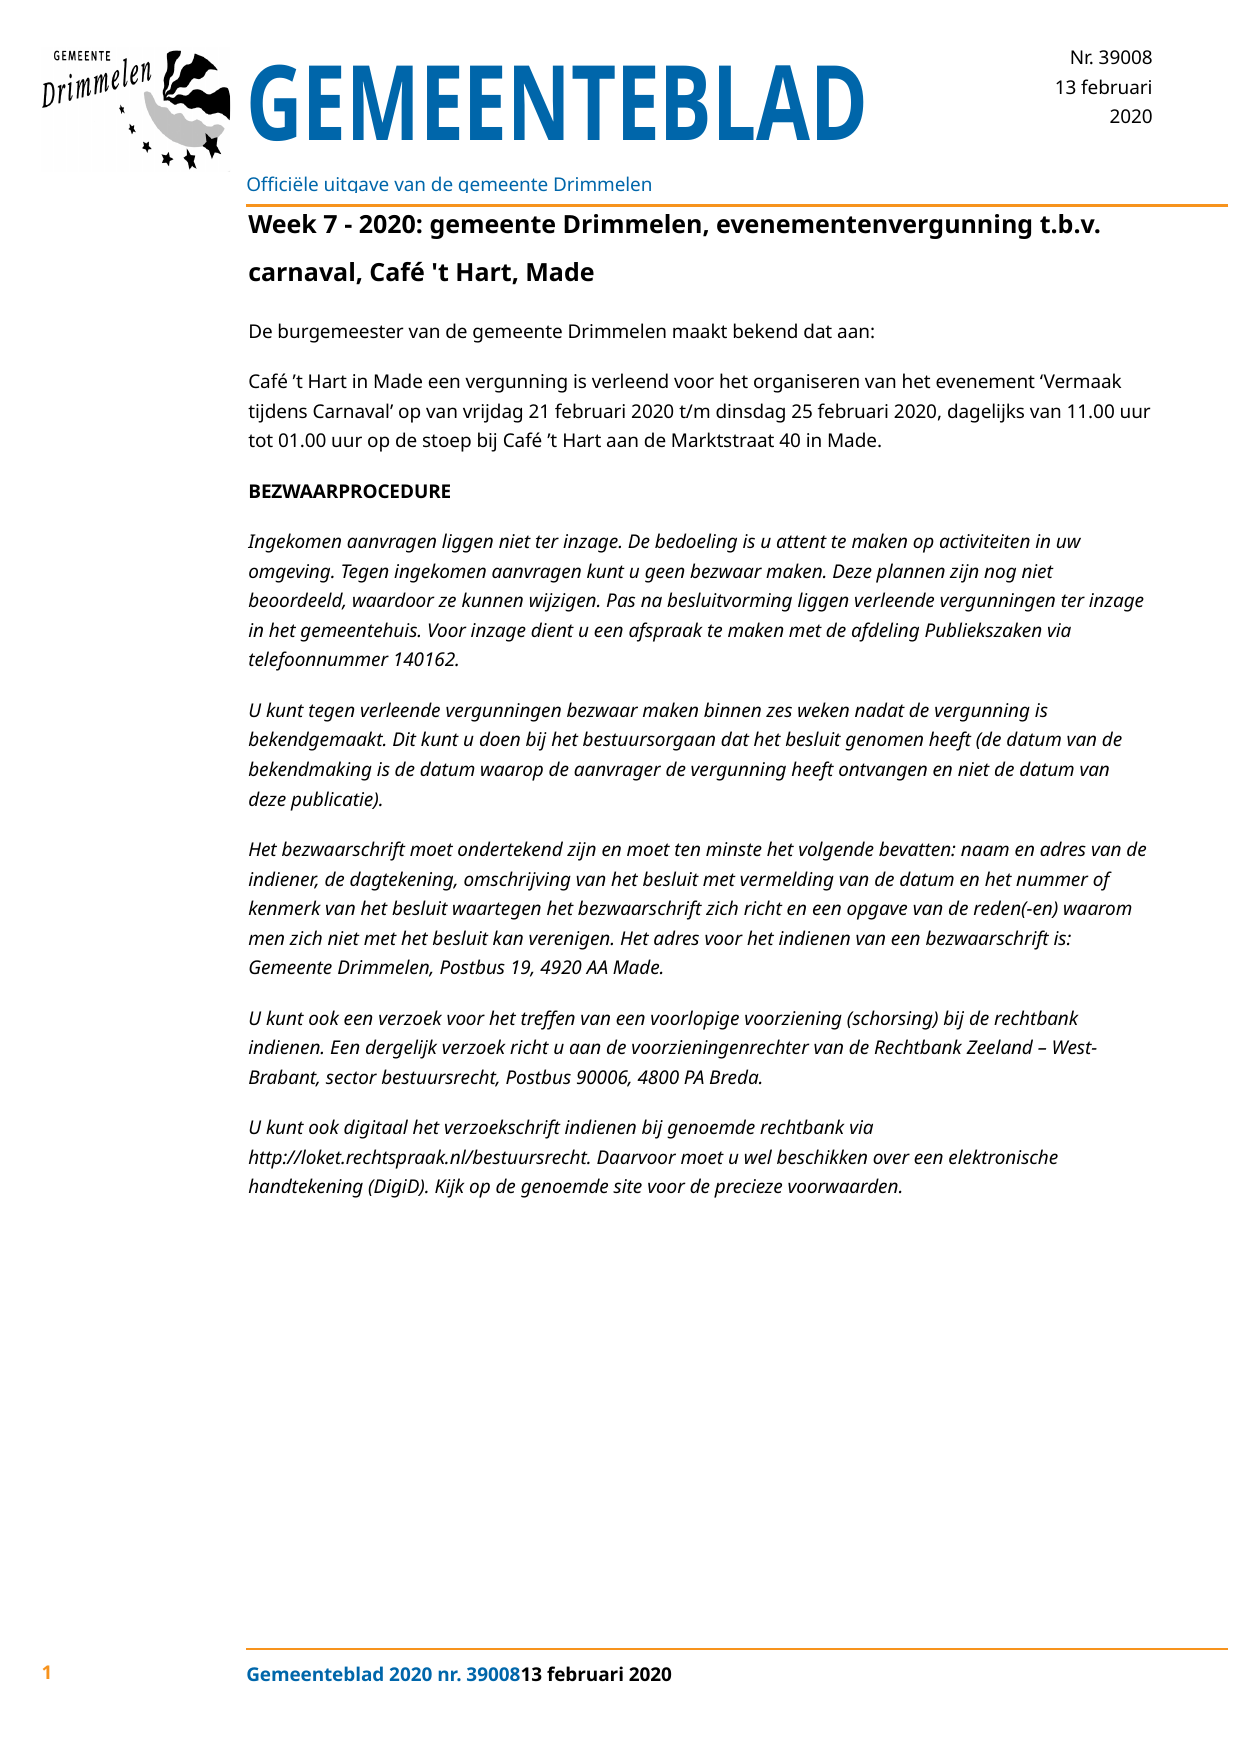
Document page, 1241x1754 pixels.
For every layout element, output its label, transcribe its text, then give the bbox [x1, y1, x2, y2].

text Ingekomen aanvragen liggen niet ter inzage. De bedoeling is u attent te maken op activiteiten in uw omgeving. Tegen ingekomen aanvragen kunt u geen bezwaar maken. Deze plannen zijn nog niet beoordeeld, waardoor ze kunnen wijzigen. Pas na besluitvorming liggen verleende vergunningen ter inzage in het gemeentehuis. Voor inzage dient u een afspraak te maken met de afdeling Publiekszaken via telefoonnummer 140162. [248, 528, 1152, 672]
text U kunt ook een verzoek voor het treffen van een voorlopige voorziening (schorsing) bij de rechtbank indienen. Een dergelijk verzoek richt u aan de voorzieningenrechter van de Rechtbank Zeeland – West-Brabant, sector bestuursrecht, Postbus 90006, 4800 PA Breda. [248, 1005, 1152, 1090]
text Week 7 - 2020: gemeente Drimmelen, evenementenvergunning t.b.v. carnaval, Café 't Hart, Made [248, 207, 1152, 288]
text U kunt ook digitaal het verzoekschrift indienen bij genoemde rechtbank via http://loket.rechtspraak.nl/bestuursrecht. Daarvoor moet u wel beschikken over een elektronische handtekening (DigiD). Kijk op de genoemde site voor de precieze voorwaarden. [248, 1114, 1152, 1199]
text De burgemeester van de gemeente Drimmelen maakt bekend dat aan: [248, 318, 1152, 344]
text Het bezwaarschrift moet ondertekend zijn en moet ten minste het volgende bevatten: naam en adres van de indiener, de dagtekening, omschrijving van het besluit met vermelding van de datum en het nummer of kenmerk van het besluit waartegen het bezwaarschrift zich richt en een opgave van de reden(-en) waarom men zich niet met het besluit kan verenigen. Het adres voor het indienen van een bezwaarschrift is: Gemeente Drimmelen, Postbus 19, 4920 AA Made. [248, 836, 1152, 980]
text Café ’t Hart in Made een vergunning is verleend voor het organiseren van het evenement ‘Vermaak tijdens Carnaval’ op van vrijdag 21 februari 2020 t/m dinsdag 25 februari 2020, dagelijks van 11.00 uur tot 01.00 uur op de stoep bij Café ’t Hart aan de Marktstraat 40 in Made. [248, 368, 1152, 453]
text U kunt tegen verleende vergunningen bezwaar maken binnen zes weken nadat de vergunning is bekendgemaakt. Dit kunt u doen bij het bestuursorgaan dat het besluit genomen heeft (de datum van de bekendmaking is de datum waarop de aanvrager de vergunning heeft ontvangen en niet de datum van deze publicatie). [248, 697, 1152, 812]
picture [41, 47, 231, 172]
text BEZWAARPROCEDURE [248, 478, 1152, 504]
